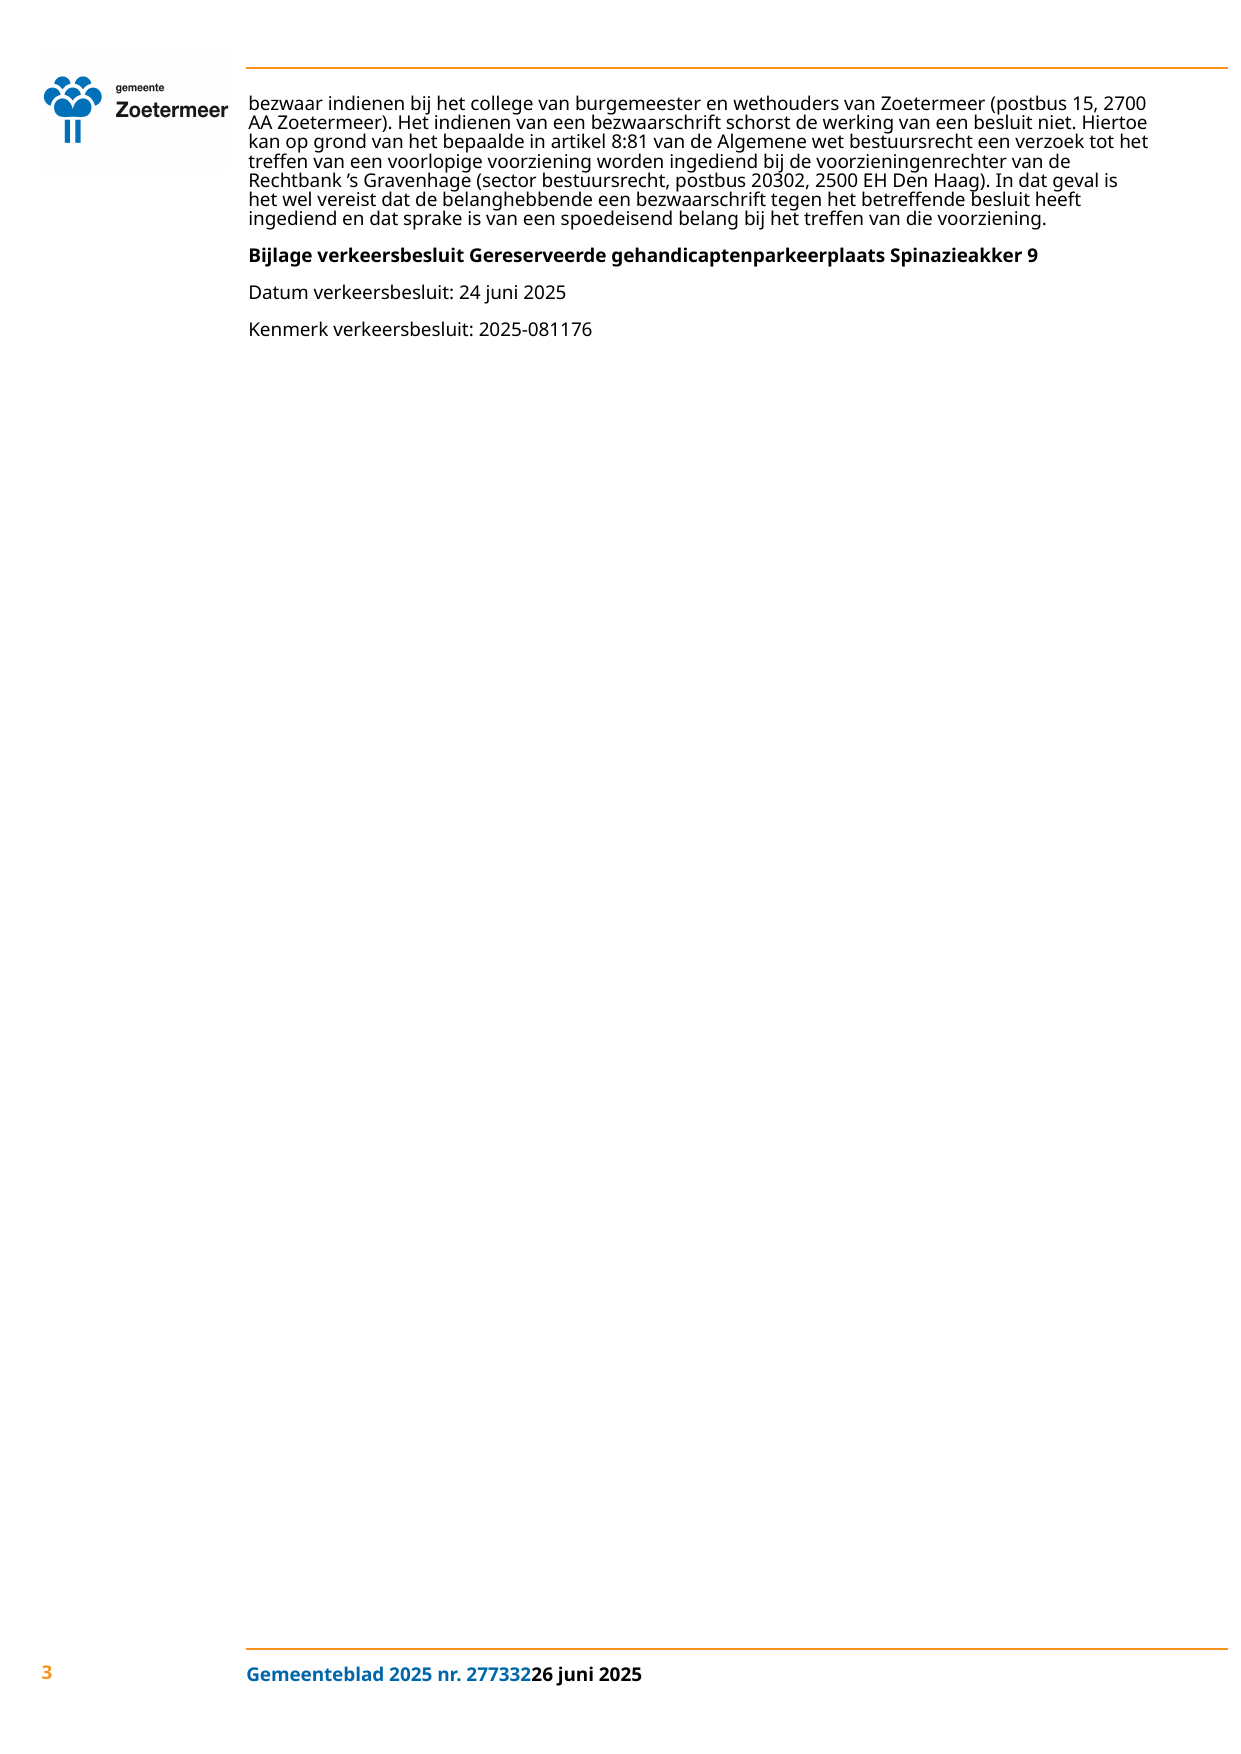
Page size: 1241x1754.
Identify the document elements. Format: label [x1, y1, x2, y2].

picture [41, 47, 231, 172]
